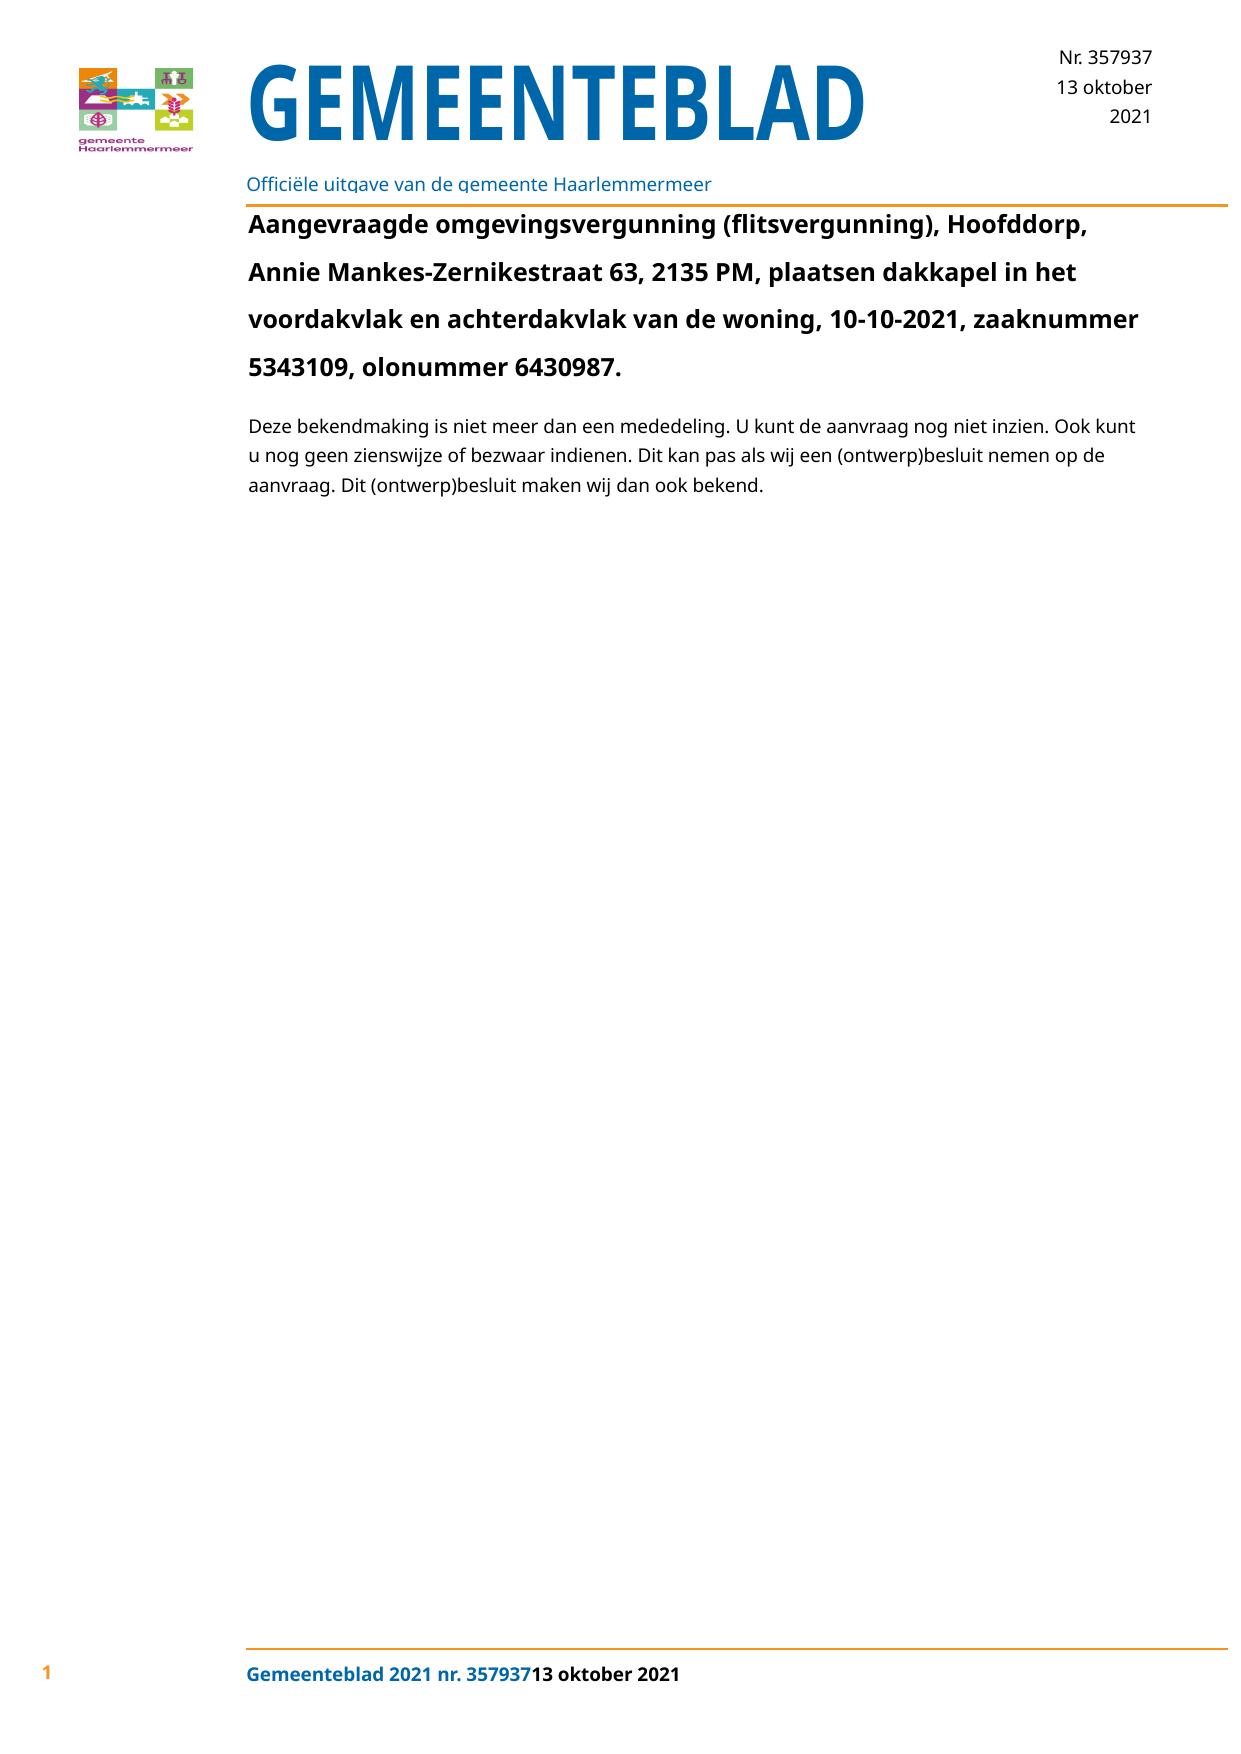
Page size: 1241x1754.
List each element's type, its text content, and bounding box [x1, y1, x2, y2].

picture [41, 47, 231, 172]
text Deze bekendmaking is niet meer dan een mededeling. U kunt de aanvraag nog niet inzien. Ook kunt u nog geen zienswijze of bezwaar indienen. Dit kan pas als wij een (ontwerp)besluit nemen op de aanvraag. Dit (ontwerp)besluit maken wij dan ook bekend. [248, 413, 1152, 498]
text Aangevraagde omgevingsvergunning (flitsvergunning), Hoofddorp, Annie Mankes-Zernikestraat 63, 2135 PM, plaatsen dakkapel in het voordakvlak en achterdakvlak van de woning, 10-10-2021, zaaknummer 5343109, olonummer 6430987. [248, 207, 1152, 384]
